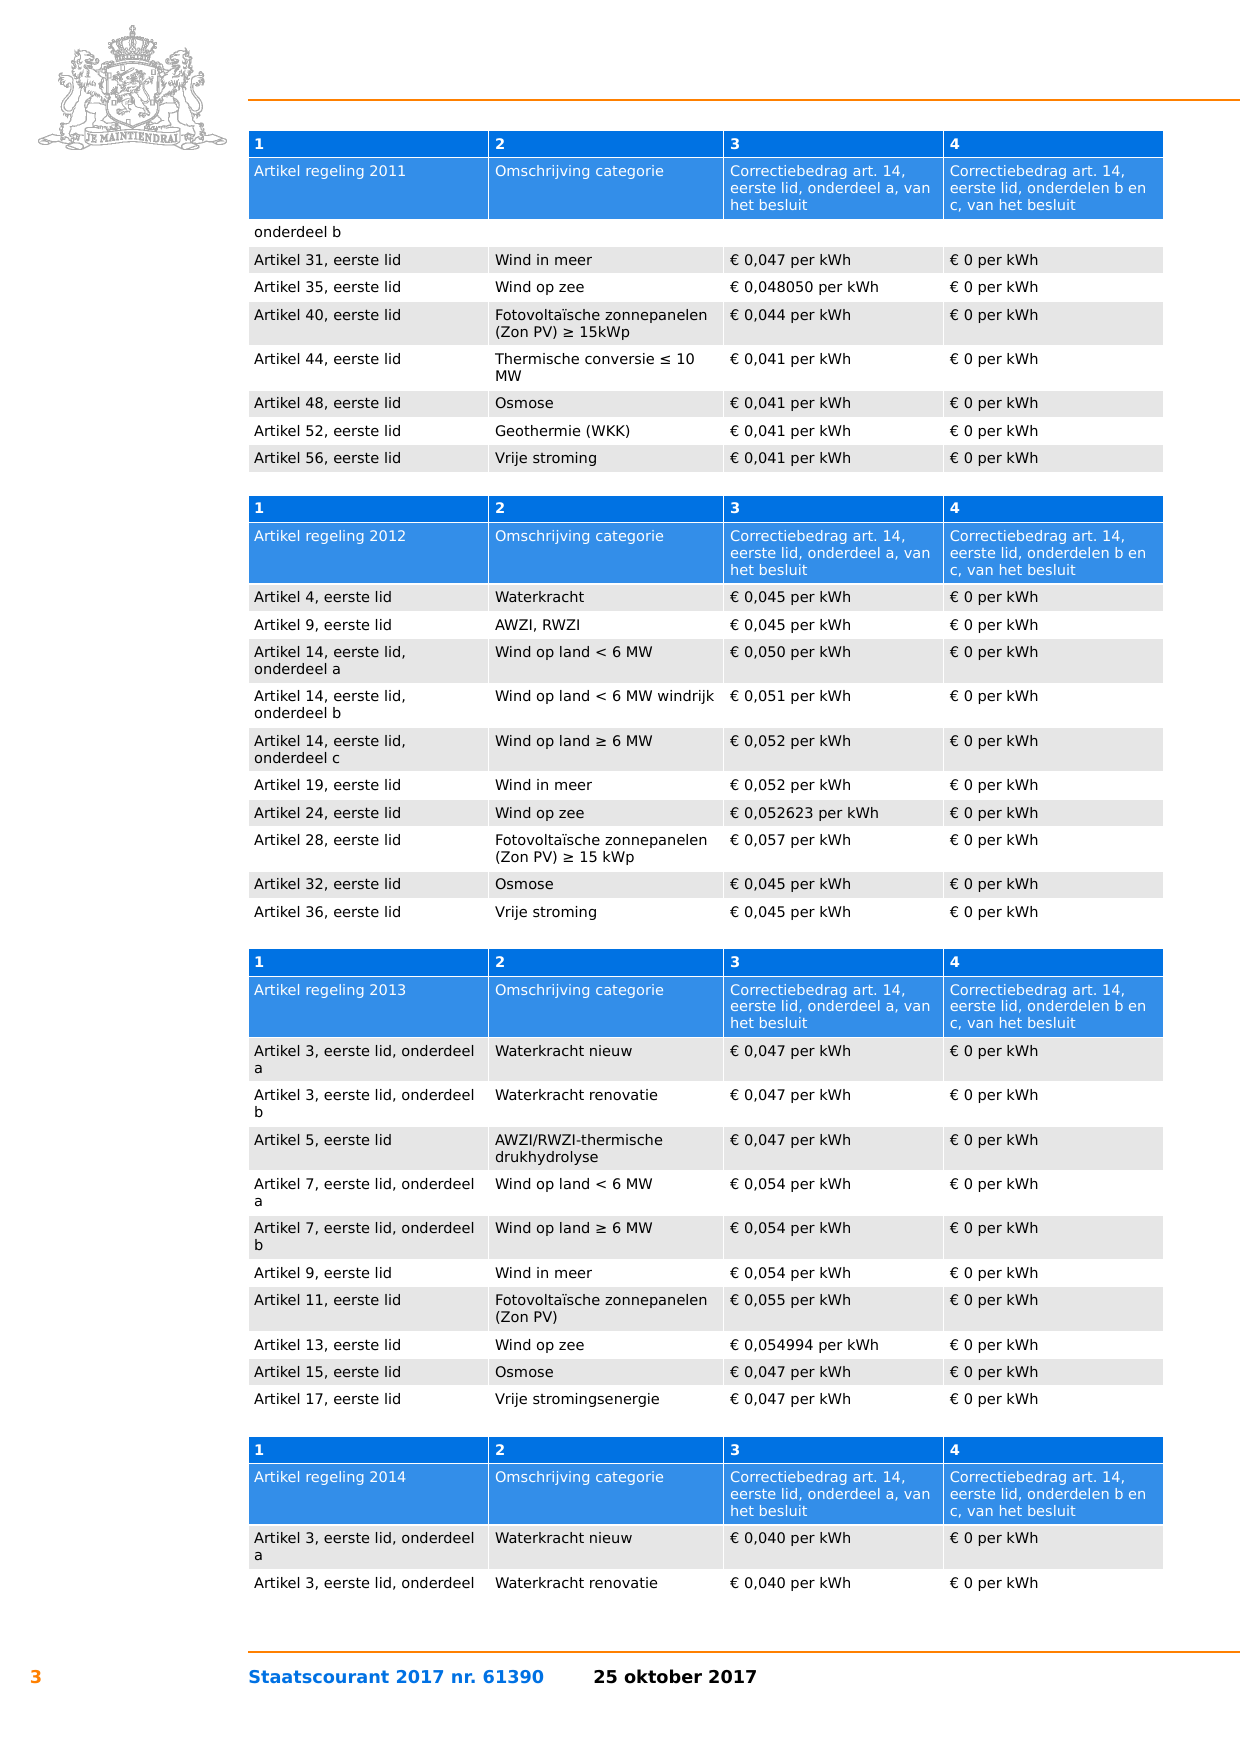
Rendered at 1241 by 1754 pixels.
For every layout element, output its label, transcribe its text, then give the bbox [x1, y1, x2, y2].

table_cell Osmose [489, 1359, 723, 1385]
table_cell € 0 per kWh [944, 1359, 1163, 1385]
table_cell Thermische conversie ≤ 10 MW [489, 346, 723, 389]
table_cell Artikel 13, eerste lid [249, 1332, 488, 1358]
table_cell € 0 per kWh [944, 1127, 1163, 1170]
table_cell € 0,045 per kWh [724, 899, 943, 925]
table_cell € 0,047 per kWh [724, 1038, 943, 1081]
table_cell Artikel 36, eerste lid [249, 899, 488, 925]
table_cell € 0,047 per kWh [724, 1127, 943, 1170]
table_cell Fotovoltaïsche zonnepanelen (Zon PV) ≥ 15 kWp [489, 827, 723, 871]
table_cell Correctiebedrag art. 14, eerste lid, onderdelen b en c, van het besluit [944, 1464, 1163, 1524]
table_cell € 0 per kWh [944, 1038, 1163, 1081]
table_cell € 0 per kWh [944, 1332, 1163, 1358]
table_cell Artikel 24, eerste lid [249, 800, 488, 826]
table_cell Artikel regeling 2014 [249, 1464, 488, 1524]
table_header 4 [944, 949, 1163, 976]
table_cell Osmose [489, 872, 723, 898]
table_cell € 0 per kWh [944, 1287, 1163, 1331]
picture [38, 25, 227, 150]
table_cell Artikel regeling 2012 [249, 523, 488, 583]
table_cell [944, 220, 1163, 246]
table_header 3 [724, 949, 943, 976]
table_cell Artikel 52, eerste lid [249, 418, 488, 444]
table_cell € 0,047 per kWh [724, 1359, 943, 1385]
table_cell € 0,041 per kWh [724, 445, 943, 472]
table_cell € 0,054 per kWh [724, 1260, 943, 1286]
table_header 3 [724, 496, 943, 522]
table_cell Vrije stroming [489, 445, 723, 472]
table_header 2 [489, 949, 723, 976]
table_cell € 0,047 per kWh [724, 247, 943, 273]
table_cell AWZI/RWZI-thermische drukhydrolyse [489, 1127, 723, 1170]
table_cell Artikel 3, eerste lid, onderdeel a [249, 1038, 488, 1081]
table_cell € 0 per kWh [944, 728, 1163, 771]
table_cell € 0 per kWh [944, 247, 1163, 273]
table_cell € 0 per kWh [944, 1570, 1163, 1596]
table_cell [724, 220, 943, 246]
table_cell Artikel 14, eerste lid, onderdeel a [249, 639, 488, 683]
table_cell Artikel regeling 2013 [249, 977, 488, 1037]
table_cell Wind in meer [489, 773, 723, 799]
table_cell Wind op land < 6 MW [489, 1171, 723, 1214]
table_cell Correctiebedrag art. 14, eerste lid, onderdelen b en c, van het besluit [944, 158, 1163, 219]
table_cell Artikel 14, eerste lid, onderdeel b [249, 684, 488, 727]
table_cell Fotovoltaïsche zonnepanelen (Zon PV) [489, 1287, 723, 1331]
table_cell € 0,041 per kWh [724, 418, 943, 444]
table_cell Correctiebedrag art. 14, eerste lid, onderdelen b en c, van het besluit [944, 523, 1163, 583]
table_cell Wind op land < 6 MW [489, 639, 723, 683]
table_cell Artikel 28, eerste lid [249, 827, 488, 871]
table_cell Artikel 9, eerste lid [249, 1260, 488, 1286]
table_cell Geothermie (WKK) [489, 418, 723, 444]
table_cell € 0,040 per kWh [724, 1570, 943, 1596]
table_cell € 0 per kWh [944, 612, 1163, 638]
table_cell € 0,048050 per kWh [724, 275, 943, 301]
table_cell € 0,052 per kWh [724, 773, 943, 799]
table_cell € 0,041 per kWh [724, 346, 943, 389]
table_cell Waterkracht renovatie [489, 1570, 723, 1596]
table_cell € 0,055 per kWh [724, 1287, 943, 1331]
table_cell € 0 per kWh [944, 899, 1163, 925]
table_cell € 0,051 per kWh [724, 684, 943, 727]
table_cell Artikel 5, eerste lid [249, 1127, 488, 1170]
table_cell € 0 per kWh [944, 1216, 1163, 1259]
table_cell AWZI, RWZI [489, 612, 723, 638]
table_header 1 [249, 1437, 488, 1463]
table_cell Vrije stroming [489, 899, 723, 925]
table_header 2 [489, 1437, 723, 1463]
table_header 4 [944, 1437, 1163, 1463]
table_cell € 0 per kWh [944, 1171, 1163, 1214]
table_cell Fotovoltaïsche zonnepanelen (Zon PV) ≥ 15kWp [489, 302, 723, 345]
table_cell Waterkracht nieuw [489, 1038, 723, 1081]
table_cell € 0,050 per kWh [724, 639, 943, 683]
table_cell € 0 per kWh [944, 346, 1163, 389]
table_cell € 0,054 per kWh [724, 1171, 943, 1214]
table_header 2 [489, 496, 723, 522]
table_cell € 0,044 per kWh [724, 302, 943, 345]
table_cell € 0,047 per kWh [724, 1083, 943, 1126]
table_cell Omschrijving categorie [489, 977, 723, 1037]
table_cell Vrije stromingsenergie [489, 1386, 723, 1413]
table_cell Artikel 19, eerste lid [249, 773, 488, 799]
table_cell Omschrijving categorie [489, 523, 723, 583]
table_cell Artikel 48, eerste lid [249, 391, 488, 417]
table_cell € 0 per kWh [944, 1083, 1163, 1126]
table_cell € 0,057 per kWh [724, 827, 943, 871]
table_cell € 0 per kWh [944, 773, 1163, 799]
table_cell Correctiebedrag art. 14, eerste lid, onderdeel a, van het besluit [724, 158, 943, 219]
table_cell Correctiebedrag art. 14, eerste lid, onderdeel a, van het besluit [724, 523, 943, 583]
table_cell € 0 per kWh [944, 872, 1163, 898]
table_cell Wind op zee [489, 800, 723, 826]
table_cell Waterkracht renovatie [489, 1083, 723, 1126]
table_header 1 [249, 949, 488, 976]
table_cell € 0 per kWh [944, 1260, 1163, 1286]
table_cell € 0,040 per kWh [724, 1526, 943, 1569]
table_cell Artikel 4, eerste lid [249, 585, 488, 611]
table_cell Omschrijving categorie [489, 1464, 723, 1524]
table_cell Correctiebedrag art. 14, eerste lid, onderdelen b en c, van het besluit [944, 977, 1163, 1037]
table_cell € 0 per kWh [944, 275, 1163, 301]
table_cell € 0 per kWh [944, 302, 1163, 345]
table_cell € 0,054994 per kWh [724, 1332, 943, 1358]
table_cell Omschrijving categorie [489, 158, 723, 219]
table_header 2 [489, 131, 723, 157]
table_cell Wind in meer [489, 247, 723, 273]
table_cell Artikel 7, eerste lid, onderdeel a [249, 1171, 488, 1214]
table_cell Wind in meer [489, 1260, 723, 1286]
table_cell Waterkracht [489, 585, 723, 611]
table_cell € 0 per kWh [944, 585, 1163, 611]
table_cell € 0 per kWh [944, 445, 1163, 472]
table_cell Artikel 35, eerste lid [249, 275, 488, 301]
table_cell € 0 per kWh [944, 418, 1163, 444]
table_cell Wind op zee [489, 275, 723, 301]
table_cell Artikel 56, eerste lid [249, 445, 488, 472]
table_cell € 0 per kWh [944, 391, 1163, 417]
table_cell € 0,045 per kWh [724, 585, 943, 611]
table_cell Correctiebedrag art. 14, eerste lid, onderdeel a, van het besluit [724, 1464, 943, 1524]
table_header 4 [944, 131, 1163, 157]
table_cell Wind op land ≥ 6 MW [489, 728, 723, 771]
table_header 3 [724, 131, 943, 157]
table_header 3 [724, 1437, 943, 1463]
table_cell Artikel 3, eerste lid, onderdeel b [249, 1083, 488, 1126]
table_cell Artikel 31, eerste lid [249, 247, 488, 273]
table_cell € 0,041 per kWh [724, 391, 943, 417]
table_header 1 [249, 131, 488, 157]
table_cell Artikel 40, eerste lid [249, 302, 488, 345]
table_cell Osmose [489, 391, 723, 417]
table_cell € 0,054 per kWh [724, 1216, 943, 1259]
table_cell € 0,052623 per kWh [724, 800, 943, 826]
table_cell Artikel 14, eerste lid, onderdeel c [249, 728, 488, 771]
table_cell onderdeel b [249, 220, 488, 246]
table_cell Artikel 9, eerste lid [249, 612, 488, 638]
table_cell € 0,045 per kWh [724, 612, 943, 638]
table_header 4 [944, 496, 1163, 522]
table_cell Artikel 7, eerste lid, onderdeel b [249, 1216, 488, 1259]
table_cell € 0,047 per kWh [724, 1386, 943, 1413]
table_cell € 0 per kWh [944, 800, 1163, 826]
table_cell Artikel 44, eerste lid [249, 346, 488, 389]
table_cell Artikel 32, eerste lid [249, 872, 488, 898]
table_cell € 0 per kWh [944, 639, 1163, 683]
table_cell Wind op zee [489, 1332, 723, 1358]
table_cell € 0 per kWh [944, 1386, 1163, 1413]
table_cell € 0 per kWh [944, 827, 1163, 871]
table_cell Artikel regeling 2011 [249, 158, 488, 219]
table_cell Correctiebedrag art. 14, eerste lid, onderdeel a, van het besluit [724, 977, 943, 1037]
table_cell Artikel 15, eerste lid [249, 1359, 488, 1385]
table_cell Artikel 3, eerste lid, onderdeel a [249, 1526, 488, 1569]
table_cell Artikel 17, eerste lid [249, 1386, 488, 1413]
table_cell € 0 per kWh [944, 684, 1163, 727]
table_cell Wind op land ≥ 6 MW [489, 1216, 723, 1259]
table_cell Artikel 3, eerste lid, onderdeel [249, 1570, 488, 1596]
table_cell [489, 220, 723, 246]
table_cell Artikel 11, eerste lid [249, 1287, 488, 1331]
table_cell Wind op land < 6 MW windrijk [489, 684, 723, 727]
table_cell € 0,052 per kWh [724, 728, 943, 771]
table_cell € 0 per kWh [944, 1526, 1163, 1569]
table_cell € 0,045 per kWh [724, 872, 943, 898]
table_header 1 [249, 496, 488, 522]
table_cell Waterkracht nieuw [489, 1526, 723, 1569]
